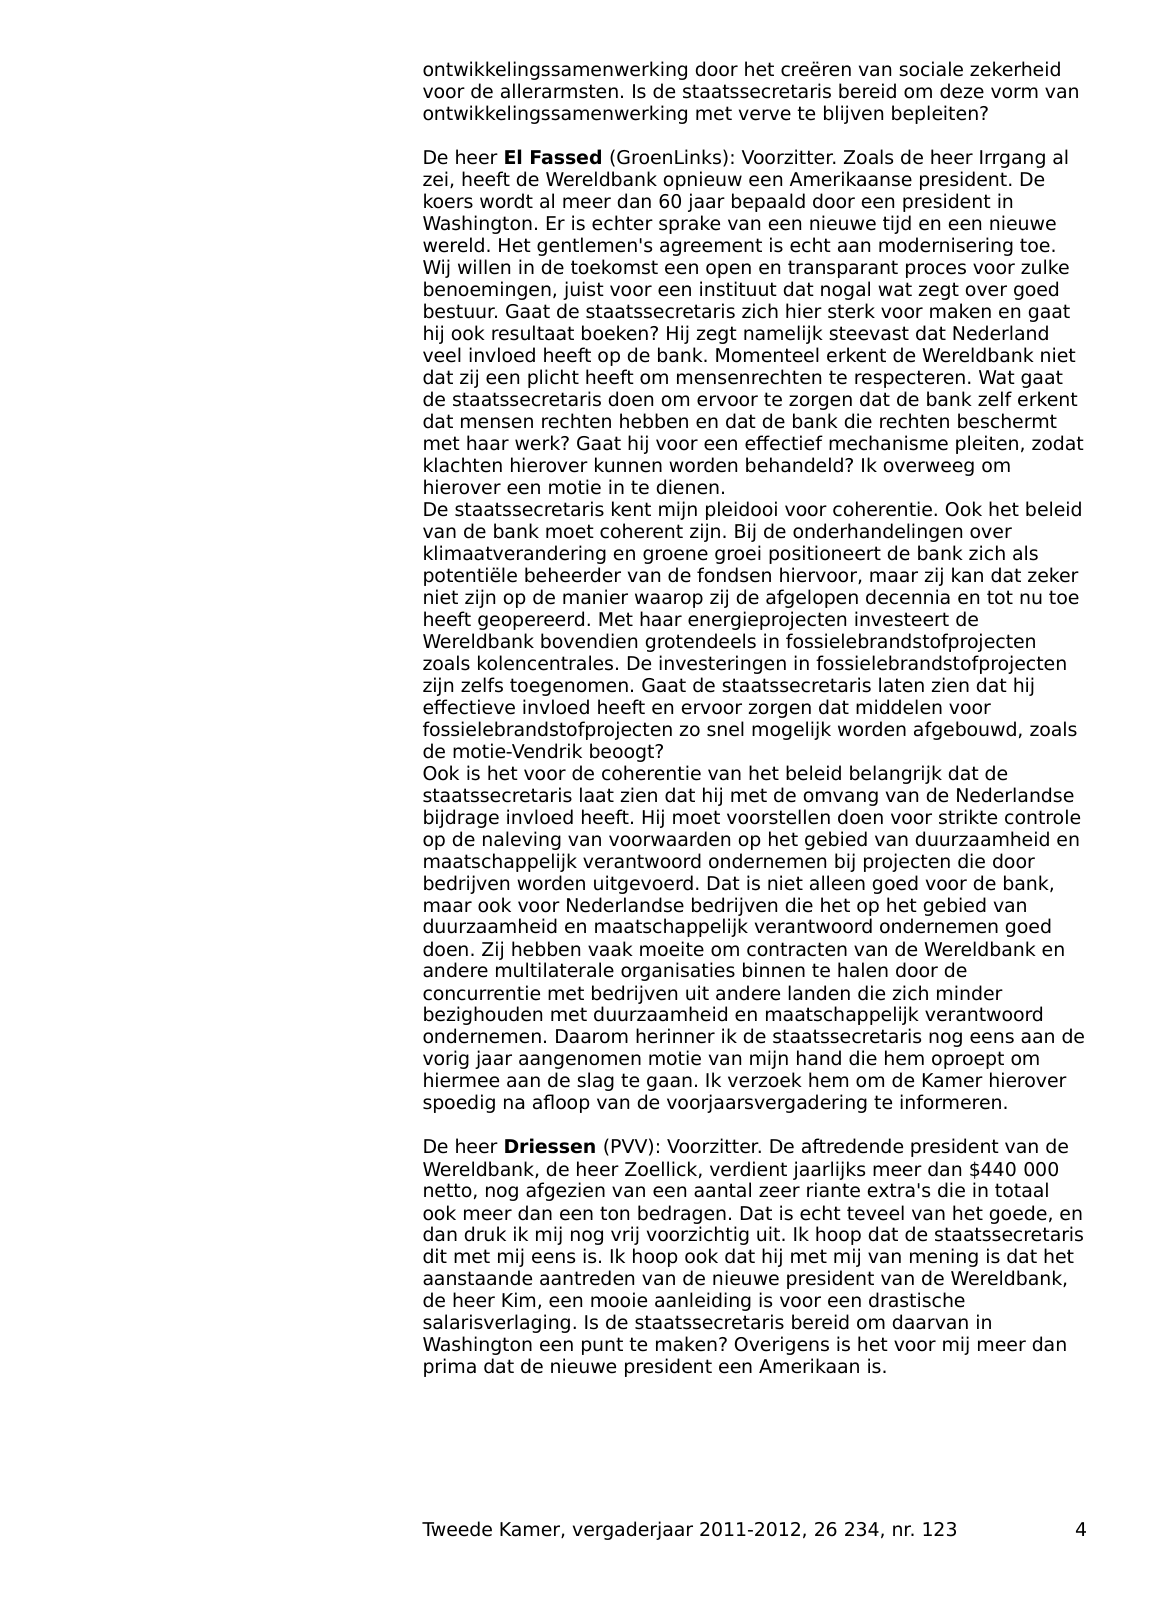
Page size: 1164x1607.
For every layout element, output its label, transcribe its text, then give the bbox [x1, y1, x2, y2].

text De staatssecretaris kent mijn pleidooi voor coherentie. Ook het beleid van de bank moet coherent zijn. Bij de onderhandelingen over klimaatverandering en groene groei positioneert de bank zich als potentiële beheerder van de fondsen hiervoor, maar zij kan dat zeker niet zijn op de manier waarop zij de afgelopen decennia en tot nu toe heeft geopereerd. Met haar energieprojecten investeert de Wereldbank bovendien grotendeels in fossielebrandstofprojecten zoals kolencentrales. De investeringen in fossielebrandstofprojecten zijn zelfs toegenomen. Gaat de staatssecretaris laten zien dat hij effectieve invloed heeft en ervoor zorgen dat middelen voor fossielebrandstofprojecten zo snel mogelijk worden afgebouwd, zoals de motie-Vendrik beoogt? [422, 499, 1087, 763]
text De heer Driessen (PVV): Voorzitter. De aftredende president van de Wereldbank, de heer Zoellick, verdient jaarlijks meer dan $440 000 netto, nog afgezien van een aantal zeer riante extra's die in totaal ook meer dan een ton bedragen. Dat is echt teveel van het goede, en dan druk ik mij nog vrij voorzichtig uit. Ik hoop dat de staatssecretaris dit met mij eens is. Ik hoop ook dat hij met mij van mening is dat het aanstaande aantreden van de nieuwe president van de Wereldbank, de heer Kim, een mooie aanleiding is voor een drastische salarisverlaging. Is de staatssecretaris bereid om daarvan in Washington een punt te maken? Overigens is het voor mij meer dan prima dat de nieuwe president een Amerikaan is. [422, 1136, 1087, 1378]
text De heer El Fassed (GroenLinks): Voorzitter. Zoals de heer Irrgang al zei, heeft de Wereldbank opnieuw een Amerikaanse president. De koers wordt al meer dan 60 jaar bepaald door een president in Washington. Er is echter sprake van een nieuwe tijd en een nieuwe wereld. Het gentlemen's agreement is echt aan modernisering toe. Wij willen in de toekomst een open en transparant proces voor zulke benoemingen, juist voor een instituut dat nogal wat zegt over goed bestuur. Gaat de staatssecretaris zich hier sterk voor maken en gaat hij ook resultaat boeken? Hij zegt namelijk steevast dat Nederland veel invloed heeft op de bank. Momenteel erkent de Wereldbank niet dat zij een plicht heeft om mensenrechten te respecteren. Wat gaat de staatssecretaris doen om ervoor te zorgen dat de bank zelf erkent dat mensen rechten hebben en dat de bank die rechten beschermt met haar werk? Gaat hij voor een effectief mechanisme pleiten, zodat klachten hierover kunnen worden behandeld? Ik overweeg om hierover een motie in te dienen. [422, 147, 1087, 499]
text Ook is het voor de coherentie van het beleid belangrijk dat de staatssecretaris laat zien dat hij met de omvang van de Nederlandse bijdrage invloed heeft. Hij moet voorstellen doen voor strikte controle op de naleving van voorwaarden op het gebied van duurzaamheid en maatschappelijk verantwoord ondernemen bij projecten die door bedrijven worden uitgevoerd. Dat is niet alleen goed voor de bank, maar ook voor Nederlandse bedrijven die het op het gebied van duurzaamheid en maatschappelijk verantwoord ondernemen goed doen. Zij hebben vaak moeite om contracten van de Wereldbank en andere multilaterale organisaties binnen te halen door de concurrentie met bedrijven uit andere landen die zich minder bezighouden met duurzaamheid en maatschappelijk verantwoord ondernemen. Daarom herinner ik de staatssecretaris nog eens aan de vorig jaar aangenomen motie van mijn hand die hem oproept om hiermee aan de slag te gaan. Ik verzoek hem om de Kamer hierover spoedig na afloop van de voorjaarsvergadering te informeren. [422, 763, 1087, 1114]
text ontwikkelingssamenwerking door het creëren van sociale zekerheid voor de allerarmsten. Is de staatssecretaris bereid om deze vorm van ontwikkelingssamenwerking met verve te blijven bepleiten? [422, 59, 1087, 125]
